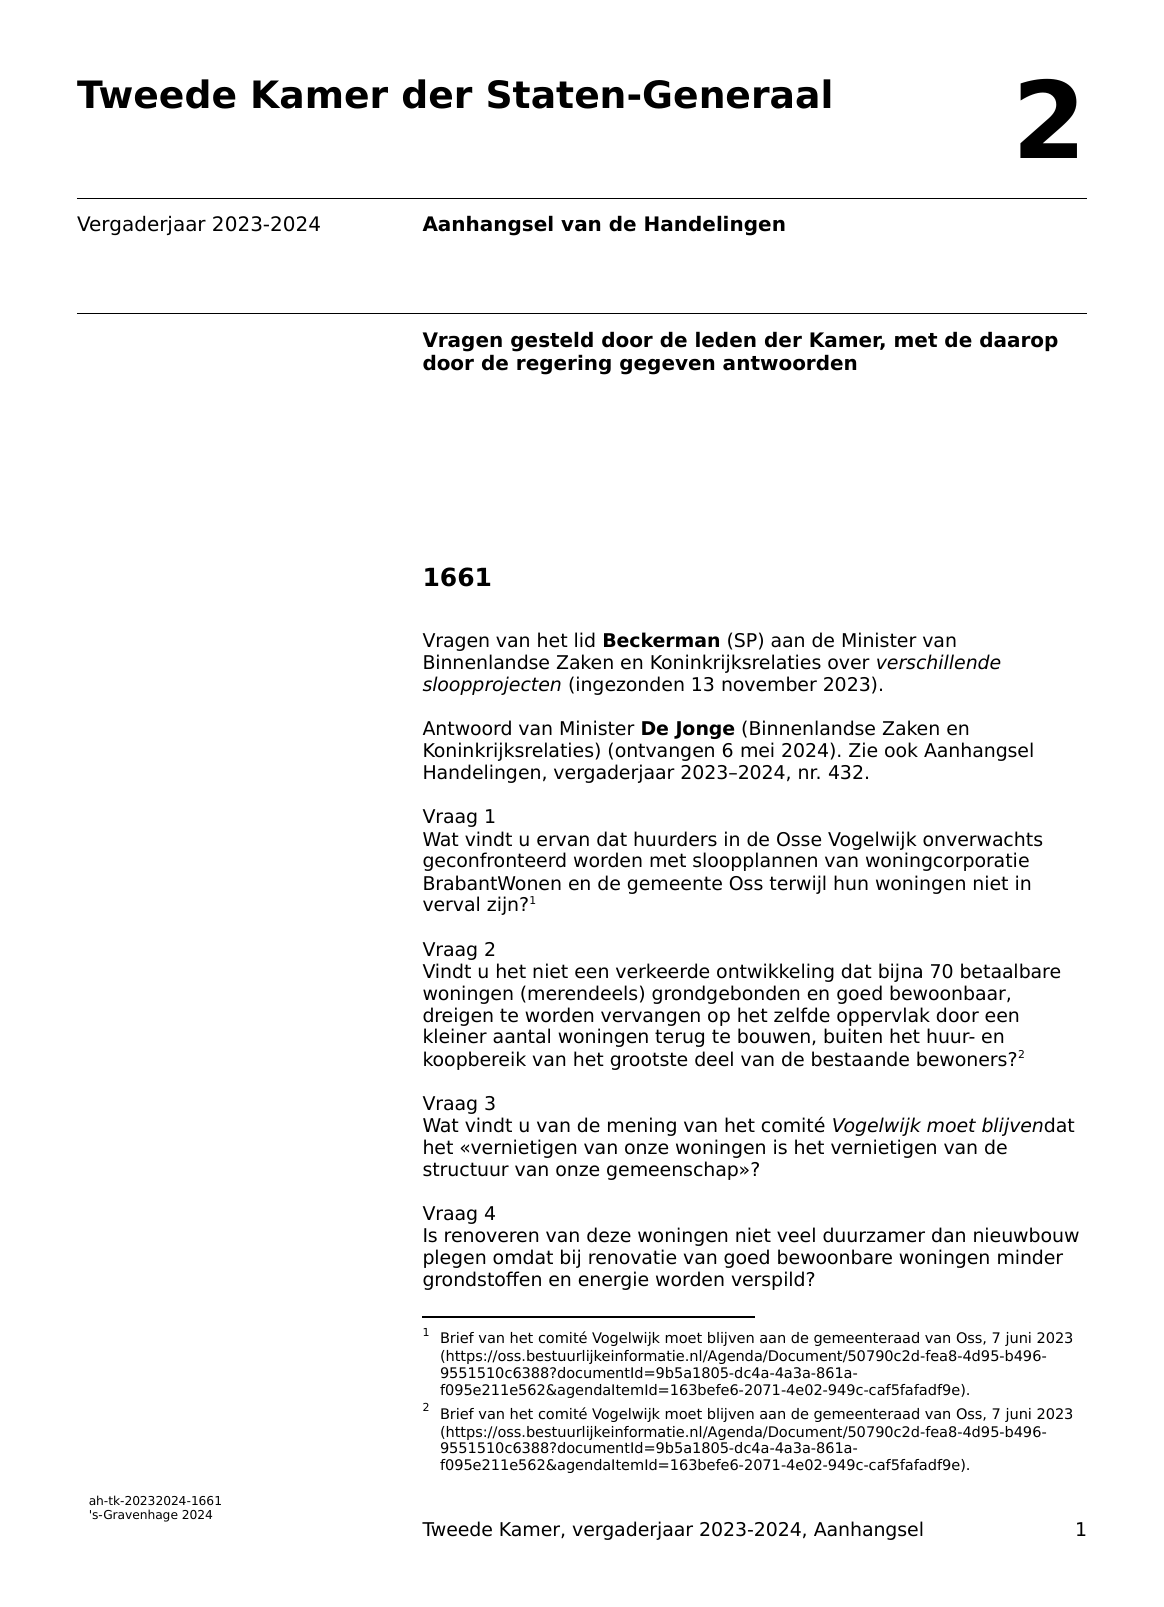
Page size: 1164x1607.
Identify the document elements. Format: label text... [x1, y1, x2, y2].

text Vraag 4 [422, 1203, 1087, 1225]
text ah-tk-20232024-1661 [88, 1494, 323, 1508]
text Antwoord van Minister De Jonge (Binnenlandse Zaken en Koninkrijksrelaties) (ontvangen 6 mei 2024). Zie ook Aanhangsel Handelingen, vergaderjaar 2023–2024, nr. 432. [422, 718, 1087, 784]
table_header Tweede Kamer der Staten-Generaal [77, 59, 886, 198]
table_cell Vergaderjaar 2023-2024 [77, 199, 422, 313]
text Vraag 1 [422, 806, 1087, 828]
table_cell Aanhangsel van de Handelingen [422, 199, 1087, 313]
text Vraag 3 [422, 1093, 1087, 1114]
text Vragen van het lid Beckerman (SP) aan de Minister van Binnenlandse Zaken en Koninkrijksrelaties over verschillende sloopprojecten (ingezonden 13 november 2023). [422, 630, 1087, 696]
text Brief van het comité Vogelwijk moet blijven aan de gemeenteraad van Oss, 7 juni 2023 (https://oss.bestuurlijkeinformatie.nl/Agenda/Document/50790c2d-fea8-4d95-b496-9551510c6388?documentId=9b5a1805-dc4a-4a3a-861a-f095e211e562&agendaItemId=163befe6-2071-4e02-949c-caf5fafadf9e). [422, 1326, 1087, 1399]
text Vraag 2 [422, 938, 1087, 961]
text Wat vindt u ervan dat huurders in de Osse Vogelwijk onverwachts geconfronteerd worden met sloopplannen van woningcorporatie BrabantWonen en de gemeente Oss terwijl hun woningen niet in verval zijn? [422, 828, 1087, 916]
text 's-Gravenhage 2024 [88, 1508, 323, 1522]
text Brief van het comité Vogelwijk moet blijven aan de gemeenteraad van Oss, 7 juni 2023 (https://oss.bestuurlijkeinformatie.nl/Agenda/Document/50790c2d-fea8-4d95-b496-9551510c6388?documentId=9b5a1805-dc4a-4a3a-861a-f095e211e562&agendaItemId=163befe6-2071-4e02-949c-caf5fafadf9e). [422, 1402, 1087, 1474]
text Wat vindt u van de mening van het comité Vogelwijk moet blijvendat het «vernietigen van onze woningen is het vernietigen van de structuur van onze gemeenschap»? [422, 1114, 1087, 1181]
text 1661 [422, 563, 1087, 592]
text Vindt u het niet een verkeerde ontwikkeling dat bijna 70 betaalbare woningen (merendeels) grondgebonden en goed bewoonbaar, dreigen te worden vervangen op het zelfde oppervlak door een kleiner aantal woningen terug te bouwen, buiten het huur- en koopbereik van het grootste deel van de bestaande bewoners? [422, 961, 1087, 1070]
table_header 2 [886, 59, 1087, 198]
table_cell [77, 314, 422, 375]
table_cell Vragen gesteld door de leden der Kamer, met de daarop door de regering gegeven antwoorden [422, 314, 1087, 375]
text Is renoveren van deze woningen niet veel duurzamer dan nieuwbouw plegen omdat bij renovatie van goed bewoonbare woningen minder grondstoffen en energie worden verspild? [422, 1225, 1087, 1291]
